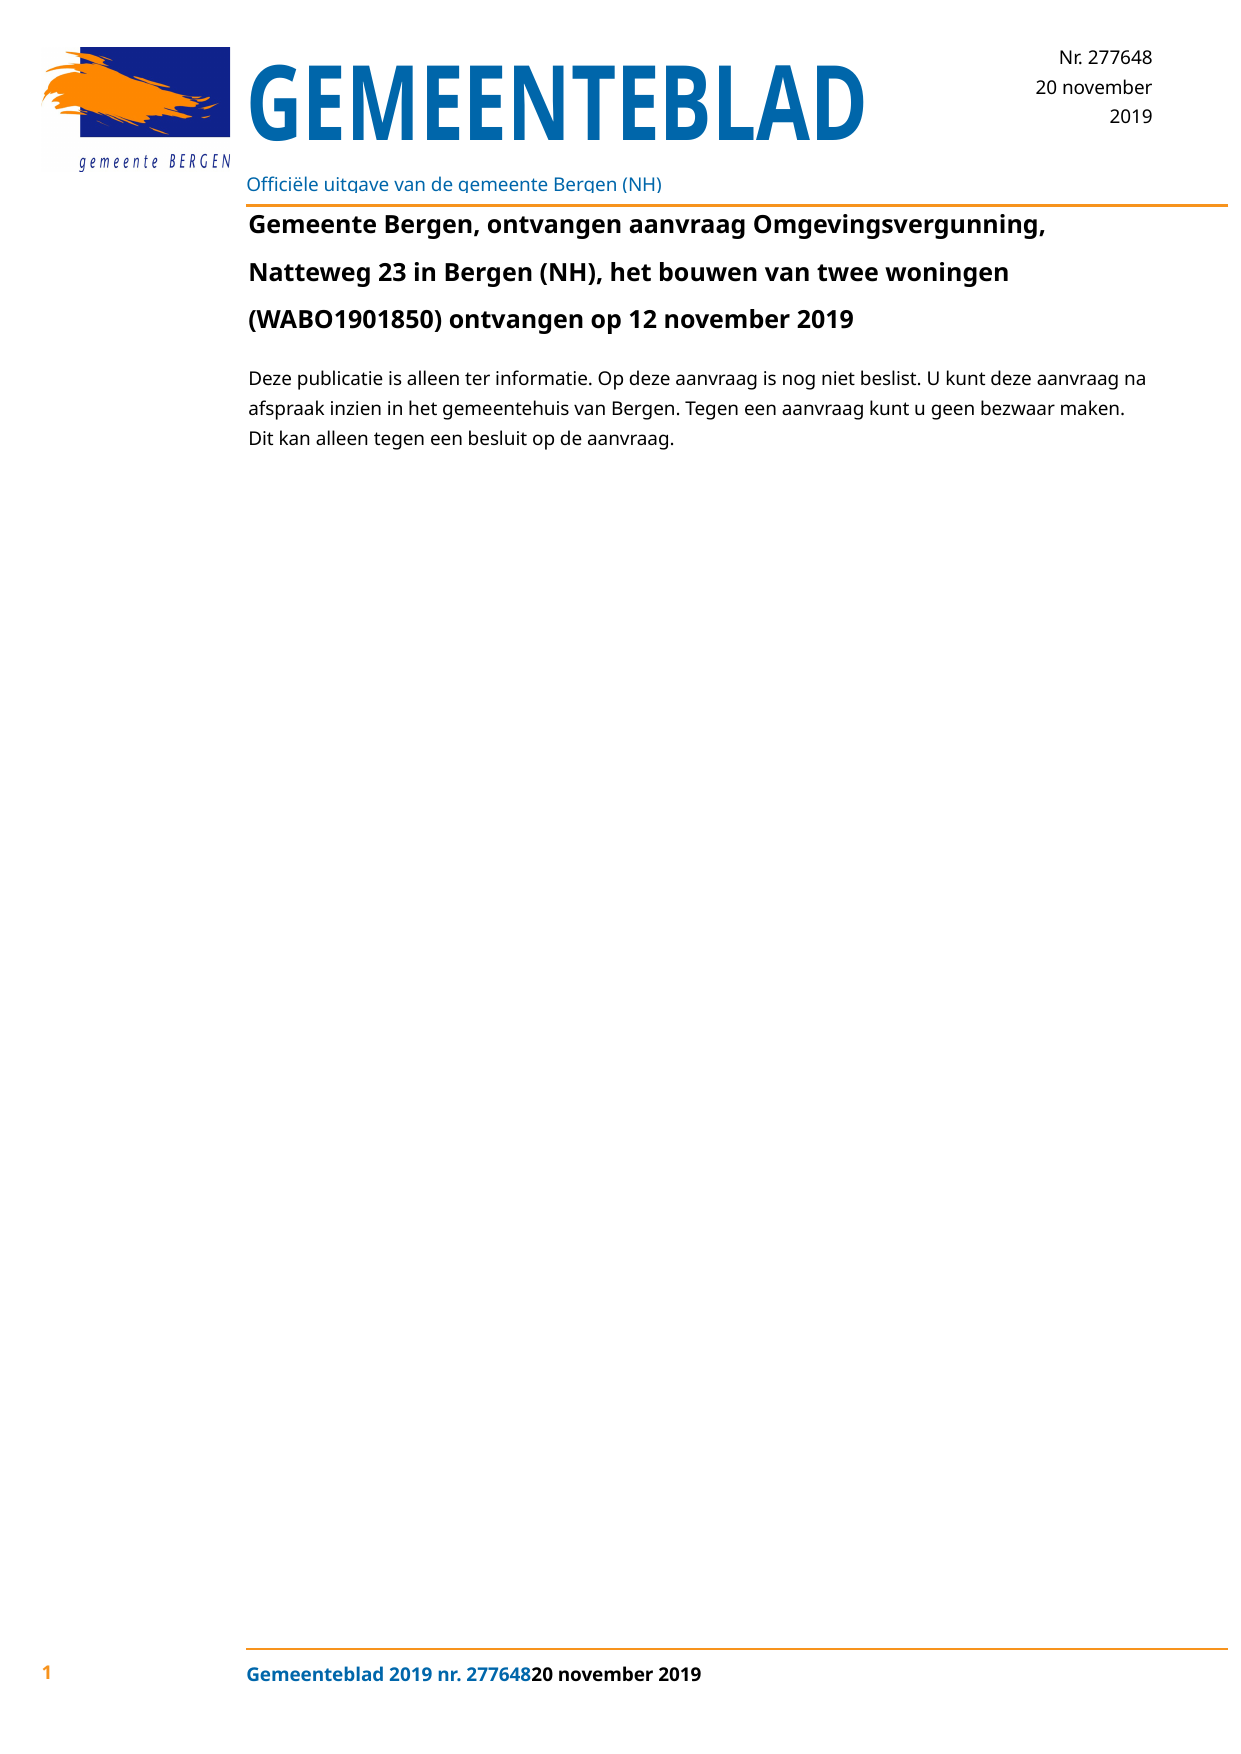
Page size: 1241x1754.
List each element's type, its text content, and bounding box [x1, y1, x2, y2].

text Deze publicatie is alleen ter informatie. Op deze aanvraag is nog niet beslist. U kunt deze aanvraag na afspraak inzien in het gemeentehuis van Bergen. Tegen een aanvraag kunt u geen bezwaar maken. Dit kan alleen tegen een besluit op de aanvraag. [248, 366, 1152, 450]
picture [41, 47, 231, 172]
text Gemeente Bergen, ontvangen aanvraag Omgevingsvergunning, Natteweg 23 in Bergen (NH), het bouwen van twee woningen (WABO1901850) ontvangen op 12 november 2019 [248, 207, 1152, 336]
